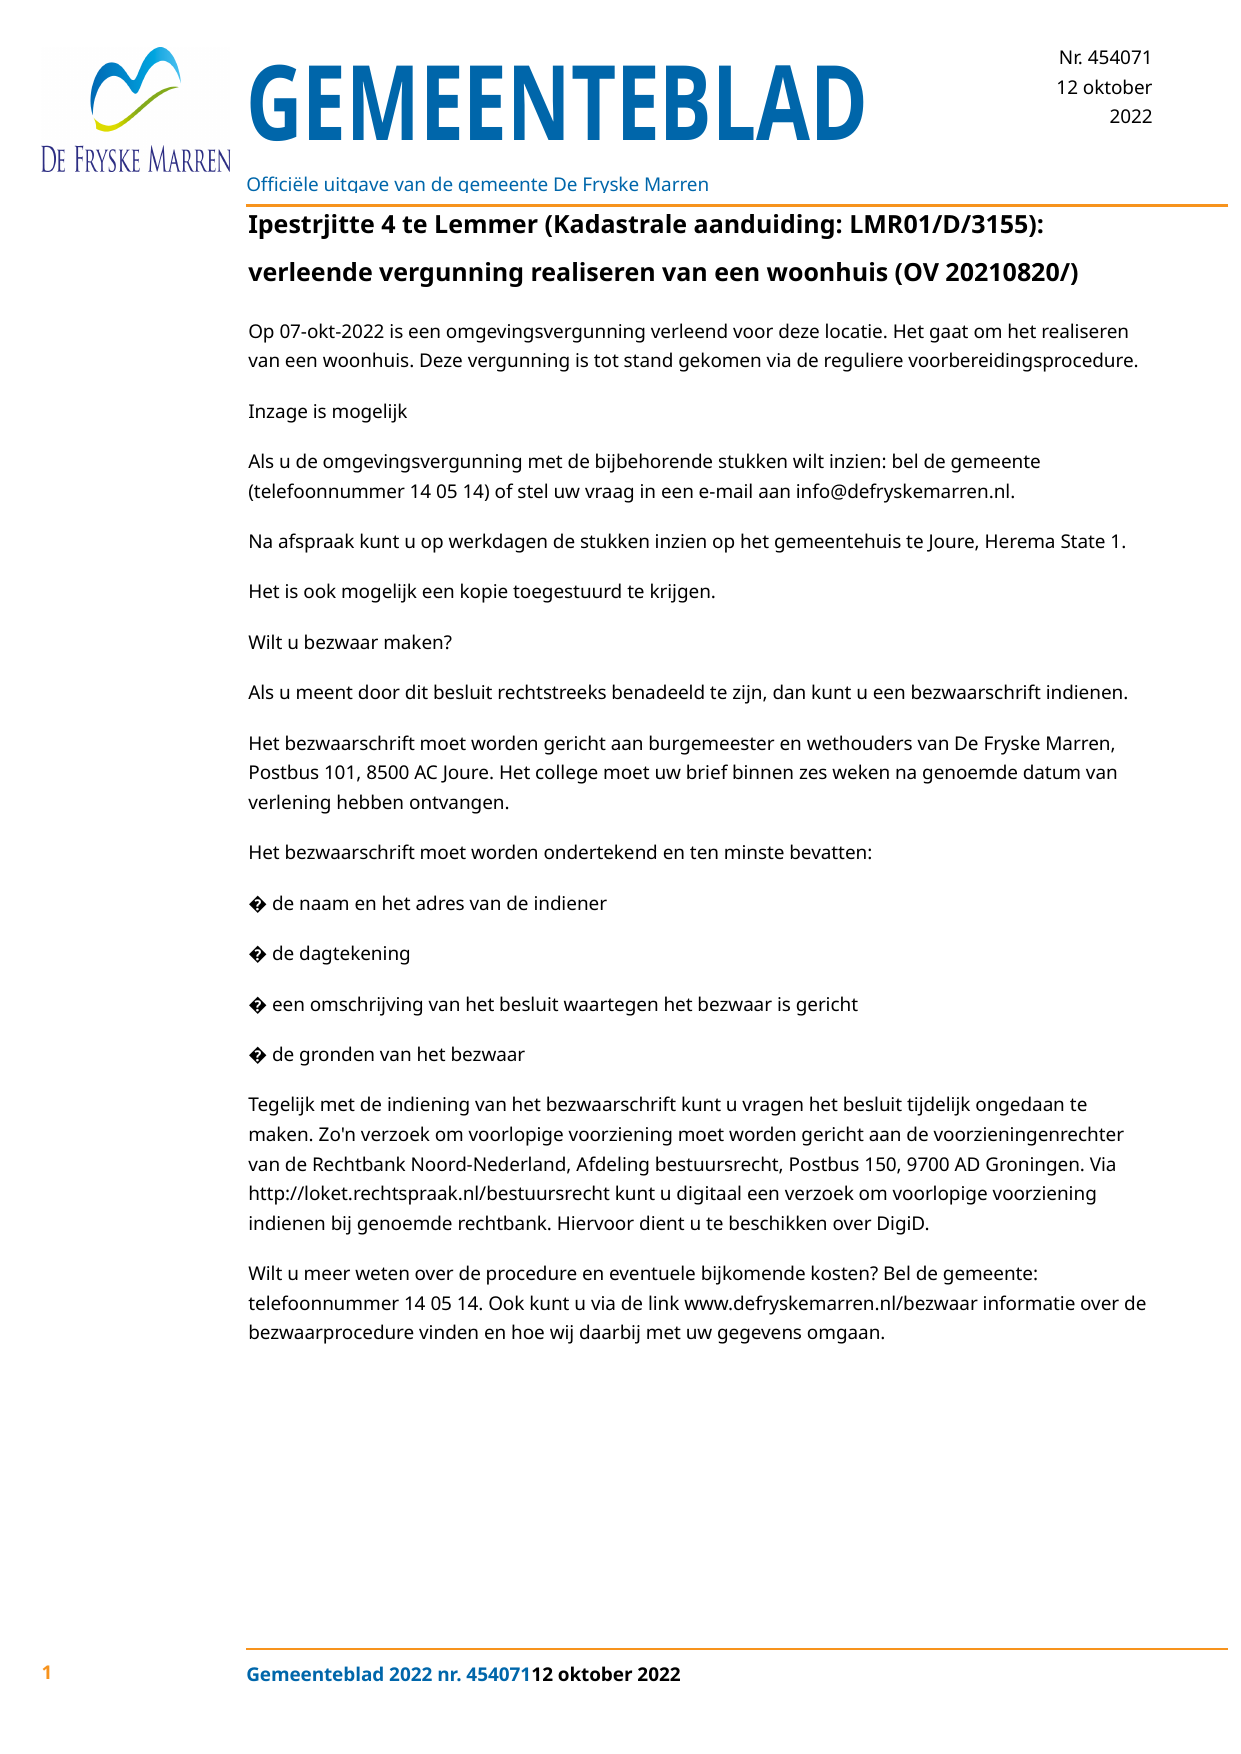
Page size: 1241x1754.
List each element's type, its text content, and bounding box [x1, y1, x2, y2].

text Wilt u bezwaar maken? [248, 629, 1152, 655]
text � de naam en het adres van de indiener [248, 890, 1152, 916]
text � een omschrijving van het besluit waartegen het bezwaar is gericht [248, 991, 1152, 1017]
text Als u de omgevingsvergunning met de bijbehorende stukken wilt inzien: bel de gemeente (telefoonnummer 14 05 14) of stel uw vraag in een e-mail aan info@defryskemarren.nl. [248, 448, 1152, 504]
text � de dagtekening [248, 940, 1152, 966]
picture [41, 47, 231, 172]
text Wilt u meer weten over de procedure en eventuele bijkomende kosten? Bel de gemeente: telefoonnummer 14 05 14. Ook kunt u via de link www.defryskemarren.nl/bezwaar informatie over de bezwaarprocedure vinden en hoe wij daarbij met uw gegevens omgaan. [248, 1260, 1152, 1345]
text Inzage is mogelijk [248, 398, 1152, 424]
text Na afspraak kunt u op werkdagen de stukken inzien op het gemeentehuis te Joure, Herema State 1. [248, 528, 1152, 554]
text � de gronden van het bezwaar [248, 1041, 1152, 1067]
text Ipestrjitte 4 te Lemmer (Kadastrale aanduiding: LMR01/D/3155): verleende vergunning realiseren van een woonhuis (OV 20210820/) [248, 207, 1152, 288]
text Het is ook mogelijk een kopie toegestuurd te krijgen. [248, 579, 1152, 604]
text Als u meent door dit besluit rechtstreeks benadeeld te zijn, dan kunt u een bezwaarschrift indienen. [248, 679, 1152, 705]
text Op 07-okt-2022 is een omgevingsvergunning verleend voor deze locatie. Het gaat om het realiseren van een woonhuis. Deze vergunning is tot stand gekomen via de reguliere voorbereidingsprocedure. [248, 318, 1152, 373]
text Tegelijk met de indiening van het bezwaarschrift kunt u vragen het besluit tijdelijk ongedaan te maken. Zo'n verzoek om voorlopige voorziening moet worden gericht aan de voorzieningenrechter van de Rechtbank Noord-Nederland, Afdeling bestuursrecht, Postbus 150, 9700 AD Groningen. Via http://loket.rechtspraak.nl/bestuursrecht kunt u digitaal een verzoek om voorlopige voorziening indienen bij genoemde rechtbank. Hiervoor dient u te beschikken over DigiD. [248, 1092, 1152, 1236]
text Het bezwaarschrift moet worden gericht aan burgemeester en wethouders van De Fryske Marren, Postbus 101, 8500 AC Joure. Het college moet uw brief binnen zes weken na genoemde datum van verlening hebben ontvangen. [248, 730, 1152, 815]
text Het bezwaarschrift moet worden ondertekend en ten minste bevatten: [248, 839, 1152, 865]
